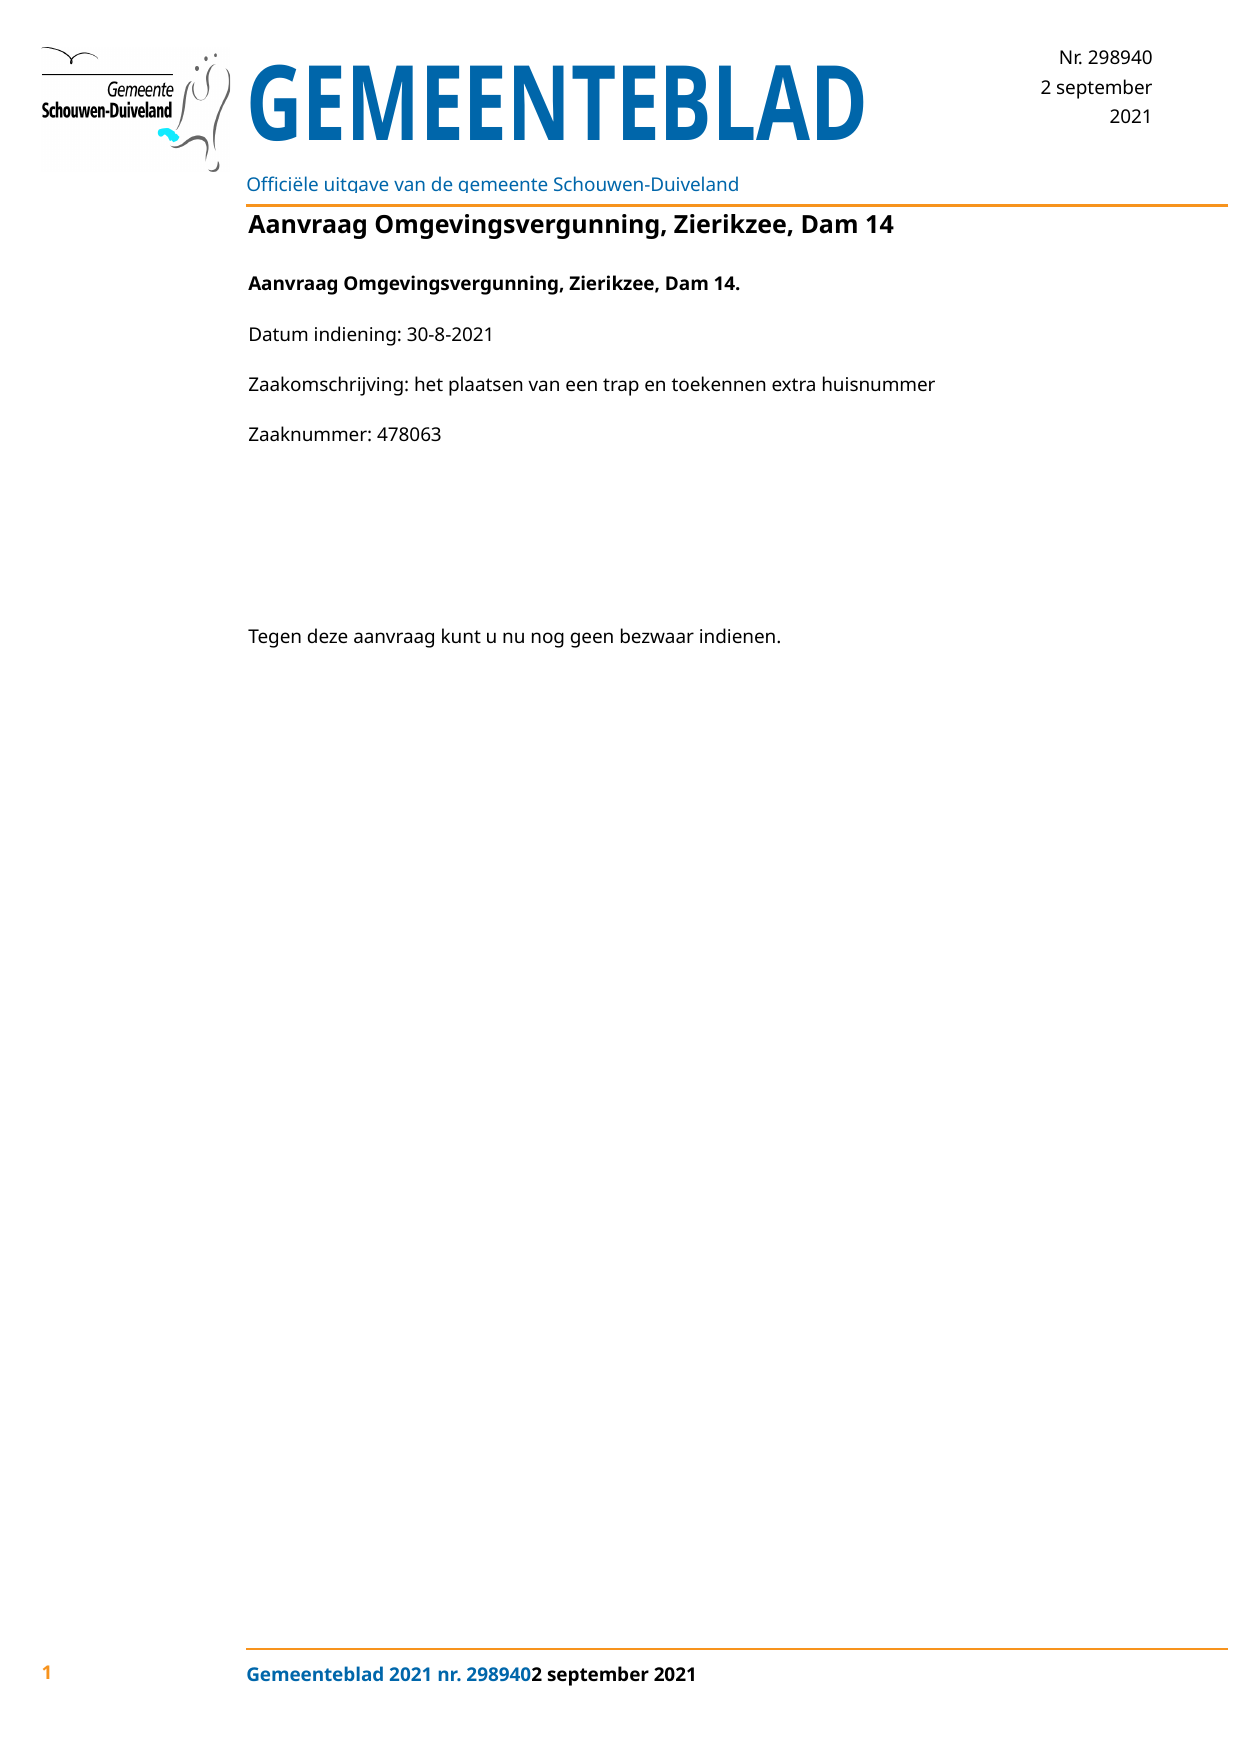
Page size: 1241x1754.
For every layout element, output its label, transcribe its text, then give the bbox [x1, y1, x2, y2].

text Zaaknummer: 478063 [248, 422, 1152, 447]
text Aanvraag Omgevingsvergunning, Zierikzee, Dam 14. [248, 270, 1152, 296]
text Zaakomschrijving: het plaatsen van een trap en toekennen extra huisnummer [248, 371, 1152, 397]
text Aanvraag Omgevingsvergunning, Zierikzee, Dam 14 [248, 207, 1152, 241]
picture [41, 47, 231, 172]
text Tegen deze aanvraag kunt u nu nog geen bezwaar indienen. [248, 623, 1152, 649]
text Datum indiening: 30-8-2021 [248, 321, 1152, 346]
